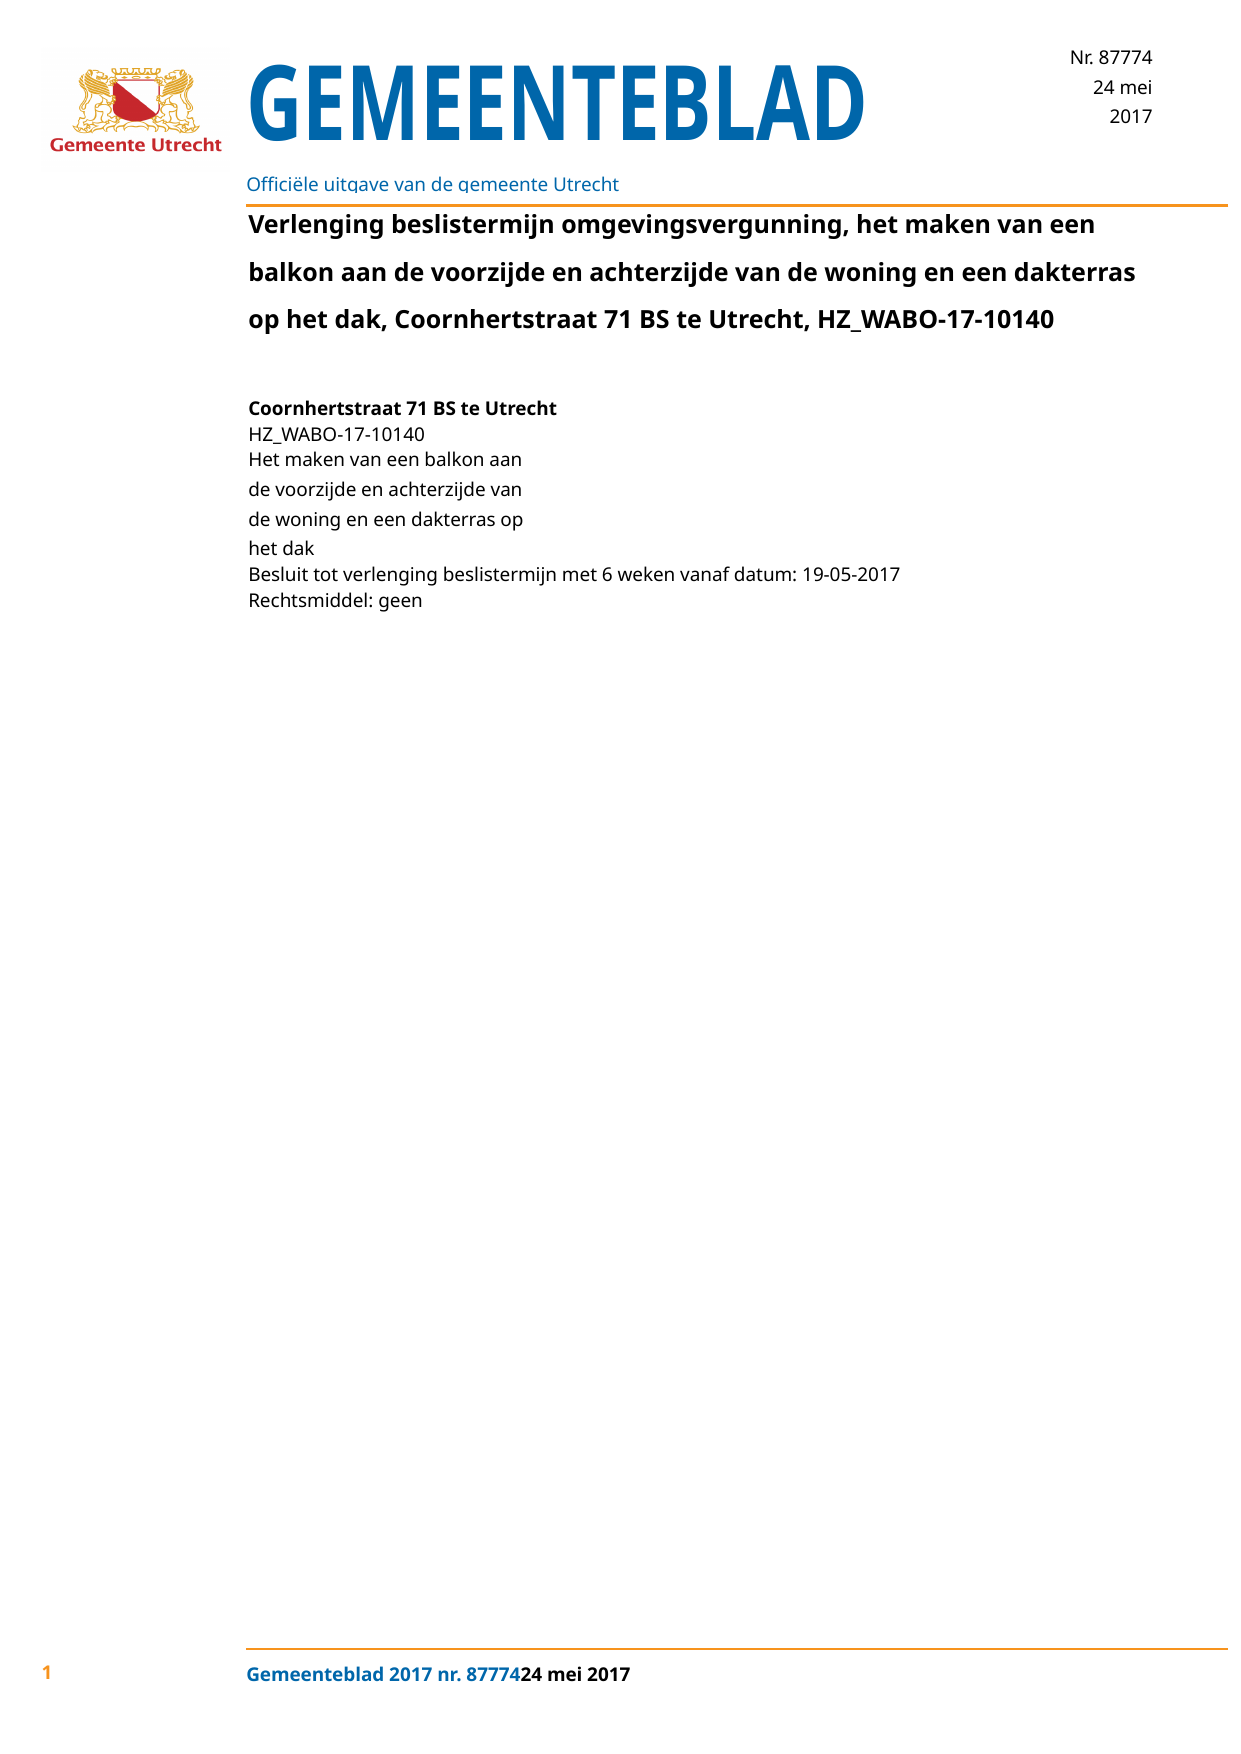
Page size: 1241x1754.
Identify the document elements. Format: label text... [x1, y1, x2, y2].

table_cell Rechtsmiddel: geen [248, 587, 1152, 613]
table_header Coornhertstraat 71 BS te Utrecht [248, 395, 1152, 421]
picture [41, 47, 231, 172]
table_cell Het maken van een balkon aan de voorzijde en achterzijde van de woning en een dakterras op het dak [248, 447, 549, 561]
text Verlenging beslistermijn omgevingsvergunning, het maken van een balkon aan de voorzijde en achterzijde van de woning en een dakterras op het dak, Coornhertstraat 71 BS te Utrecht, HZ_WABO-17-10140 [248, 207, 1152, 336]
table_cell Besluit tot verlenging beslistermijn met 6 weken vanaf datum: 19-05-2017 [248, 561, 1152, 587]
table_cell HZ_WABO-17-10140 [248, 421, 1152, 447]
